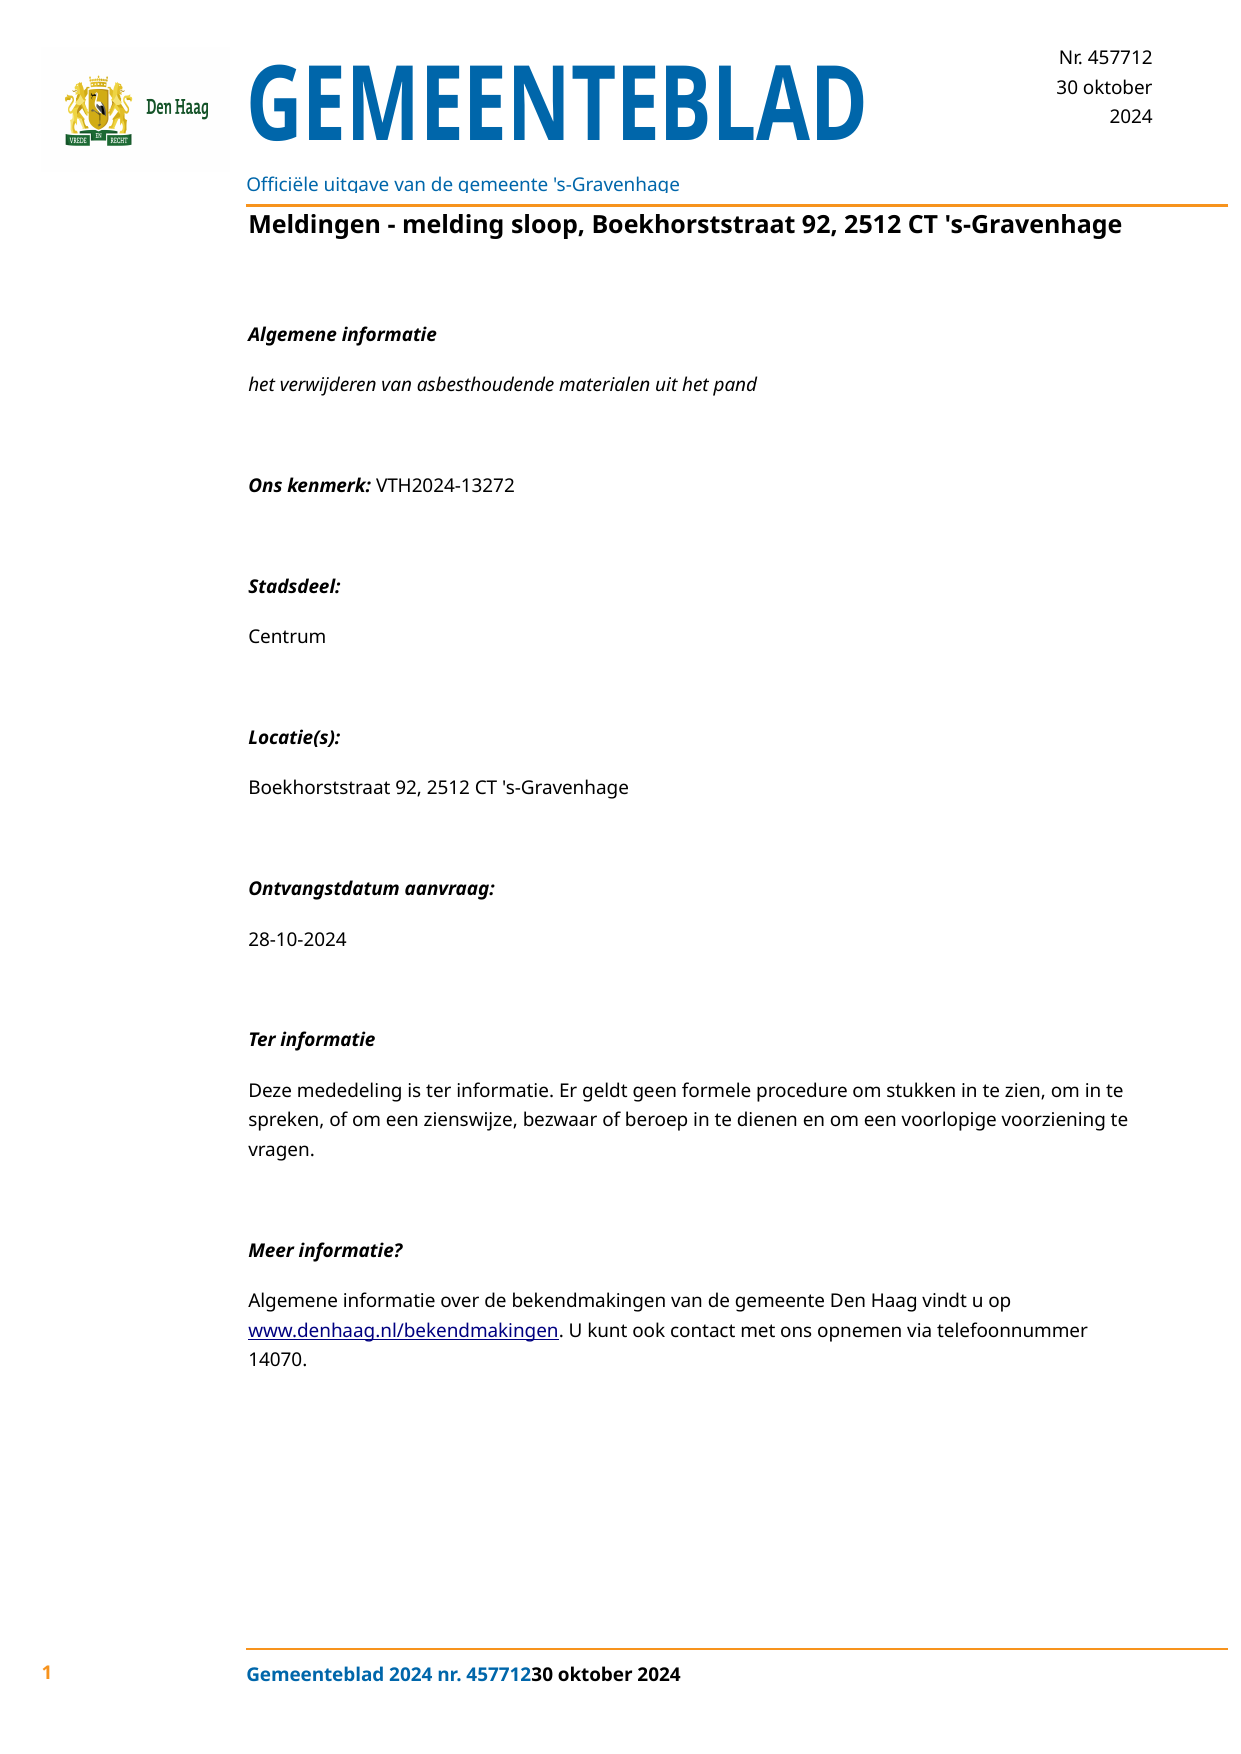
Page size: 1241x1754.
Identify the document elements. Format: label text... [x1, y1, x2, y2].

text het verwijderen van asbesthoudende materialen uit het pand [248, 371, 1152, 397]
text Ter informatie [248, 1027, 1152, 1052]
text Ons kenmerk: VTH2024-13272 [248, 472, 1152, 498]
text Stadsdeel: [248, 573, 1152, 598]
text 28-10-2024 [248, 926, 1152, 951]
text Ontvangstdatum aanvraag: [248, 875, 1152, 901]
text Boekhorststraat 92, 2512 CT 's-Gravenhage [248, 774, 1152, 800]
text Algemene informatie [248, 321, 1152, 346]
text Deze mededeling is ter informatie. Er geldt geen formele procedure om stukken in te zien, om in te spreken, of om een zienswijze, bezwaar of beroep in te dienen en om een voorlopige voorziening te vragen. [248, 1077, 1152, 1162]
text Algemene informatie over de bekendmakingen van de gemeente Den Haag vindt u op www.denhaag.nl/bekendmakingen. U kunt ook contact met ons opnemen via telefoonnummer 14070. [248, 1287, 1152, 1372]
picture [41, 47, 231, 172]
text Locatie(s): [248, 724, 1152, 750]
text Meldingen - melding sloop, Boekhorststraat 92, 2512 CT 's-Gravenhage [248, 207, 1152, 241]
text Meer informatie? [248, 1237, 1152, 1263]
text Centrum [248, 623, 1152, 649]
